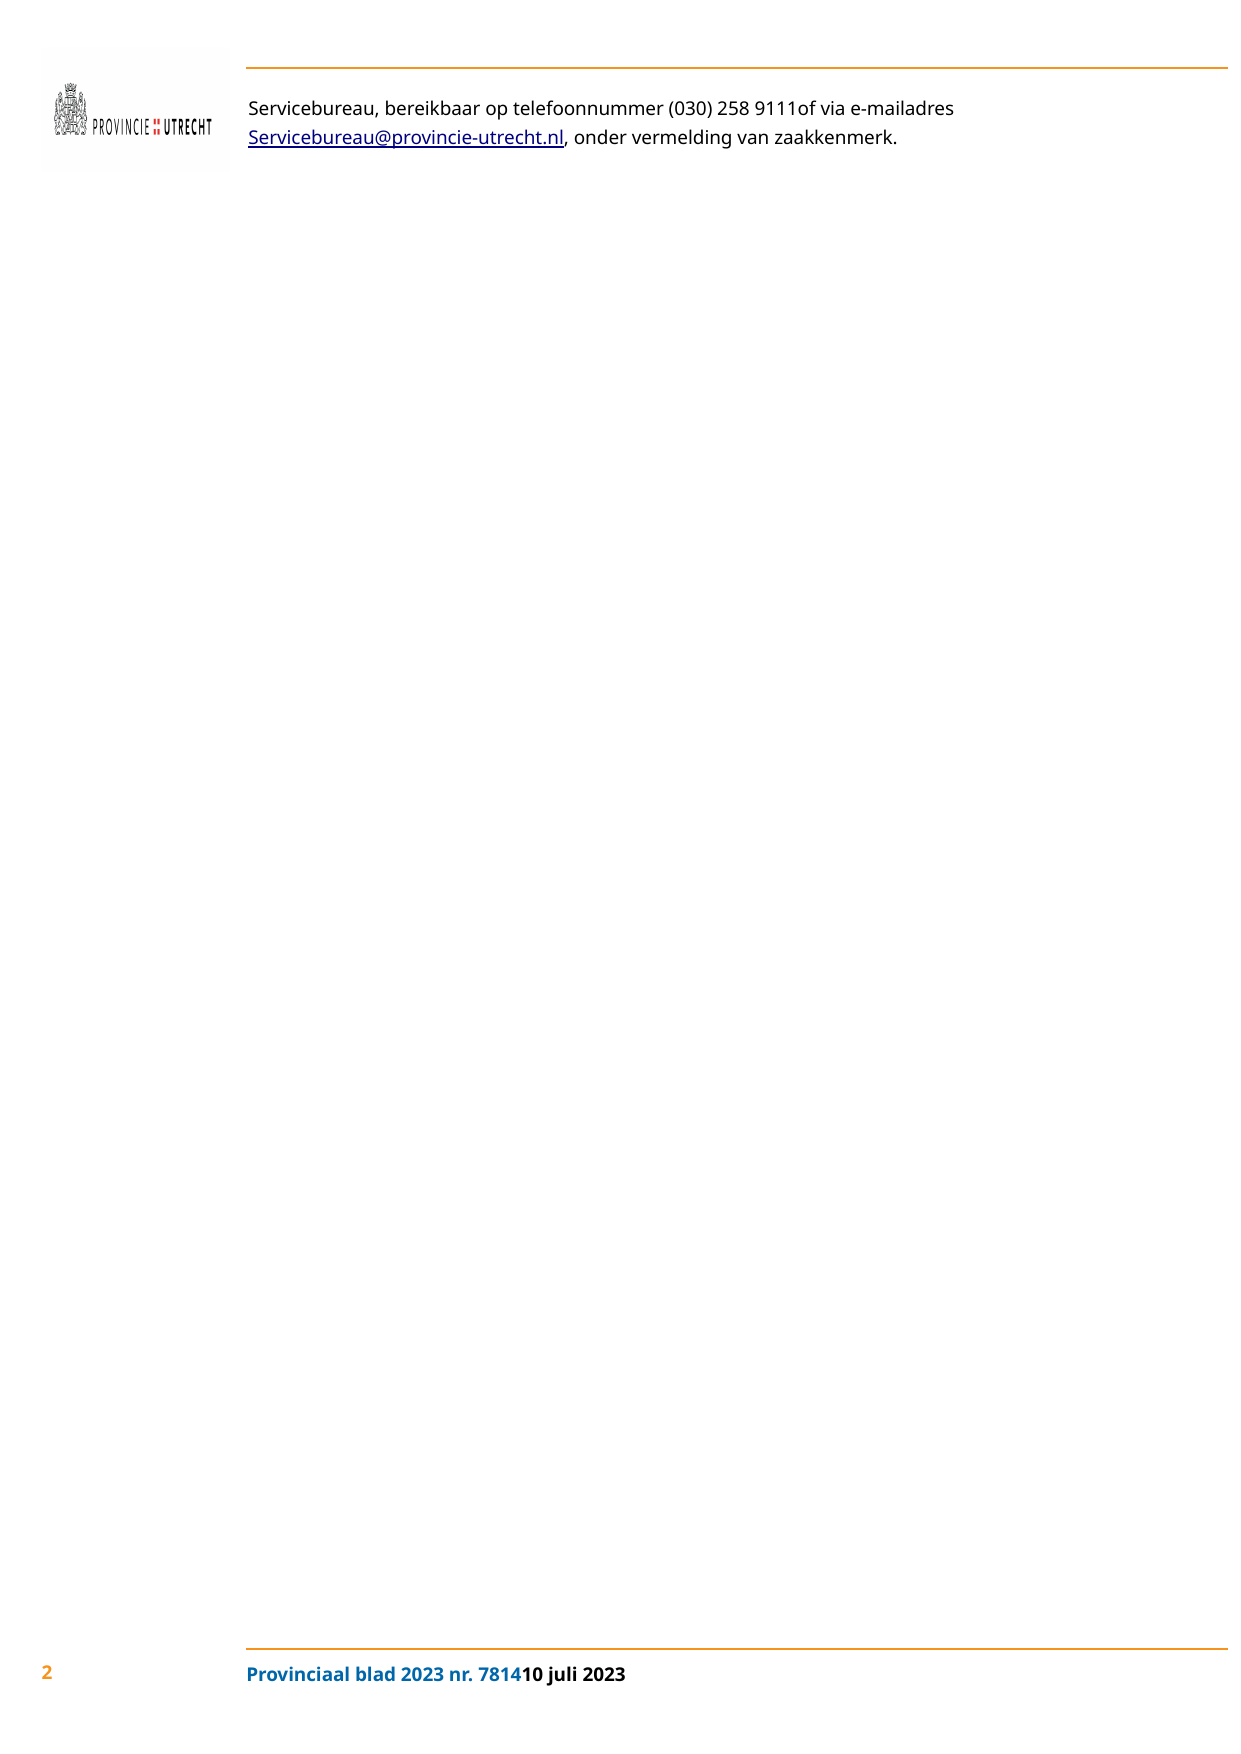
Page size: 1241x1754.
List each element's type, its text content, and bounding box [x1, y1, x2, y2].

picture [41, 47, 231, 172]
text Servicebureau, bereikbaar op telefoonnummer (030) 258 9111of via e-mailadres Servicebureau@provincie-utrecht.nl, onder vermelding van zaakkenmerk. [248, 95, 1152, 150]
